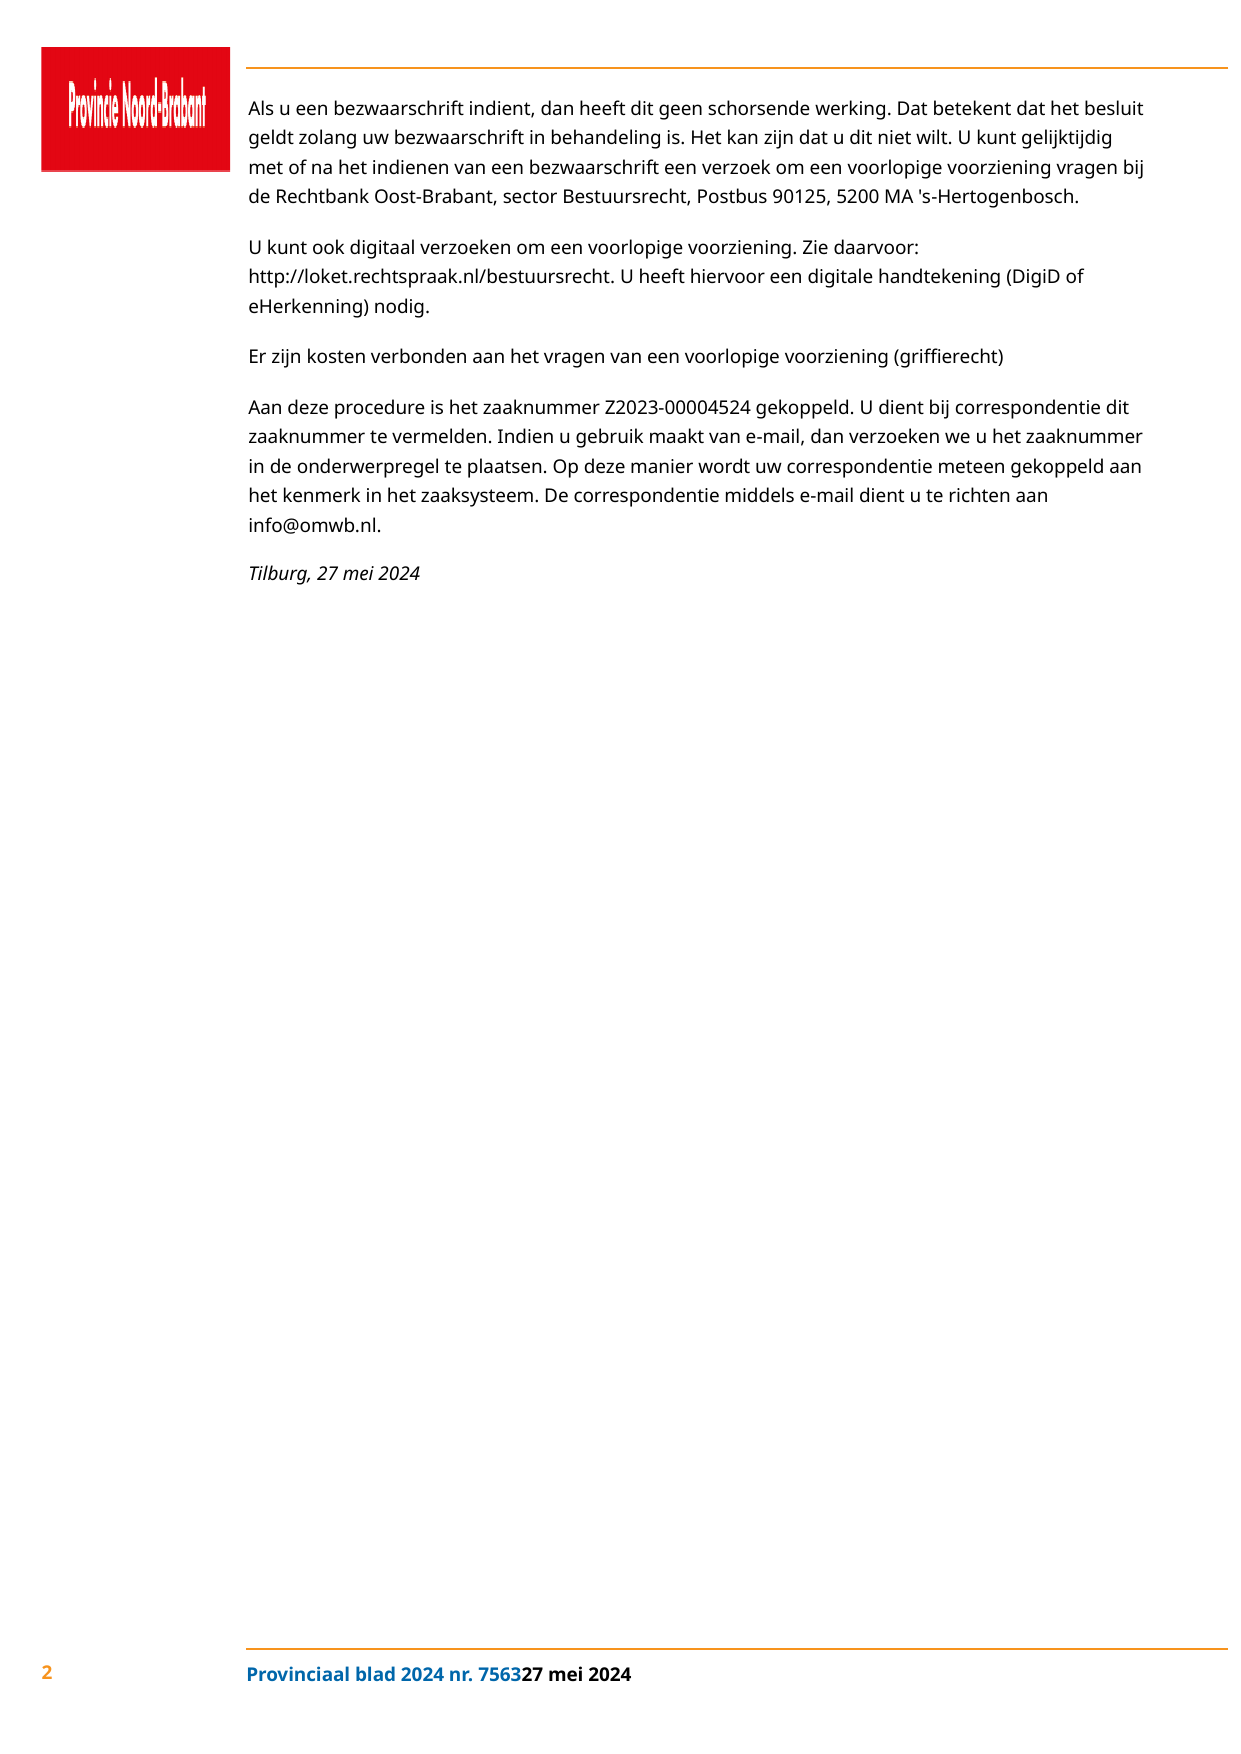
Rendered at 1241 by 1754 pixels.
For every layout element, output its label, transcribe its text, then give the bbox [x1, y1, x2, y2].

picture [41, 47, 231, 172]
text U kunt ook digitaal verzoeken om een voorlopige voorziening. Zie daarvoor: http://loket.rechtspraak.nl/bestuursrecht. U heeft hiervoor een digitale handtekening (DigiD of eHerkenning) nodig. [248, 234, 1152, 319]
text Er zijn kosten verbonden aan het vragen van een voorlopige voorziening (griffierecht) [248, 343, 1152, 369]
text Als u een bezwaarschrift indient, dan heeft dit geen schorsende werking. Dat betekent dat het besluit geldt zolang uw bezwaarschrift in behandeling is. Het kan zijn dat u dit niet wilt. U kunt gelijktijdig met of na het indienen van een bezwaarschrift een verzoek om een voorlopige voorziening vragen bij de Rechtbank Oost-Brabant, sector Bestuursrecht, Postbus 90125, 5200 MA 's‑Hertogenbosch. [248, 95, 1152, 209]
text Tilburg, 27 mei 2024 [248, 560, 1152, 586]
text Aan deze procedure is het zaaknummer Z2023-00004524 gekoppeld. U dient bij correspondentie dit zaaknummer te vermelden. Indien u gebruik maakt van e-mail, dan verzoeken we u het zaaknummer in de onderwerpregel te plaatsen. Op deze manier wordt uw correspondentie meteen gekoppeld aan het kenmerk in het zaaksysteem. De correspondentie middels e-mail dient u te richten aan info@omwb.nl. [248, 394, 1152, 538]
